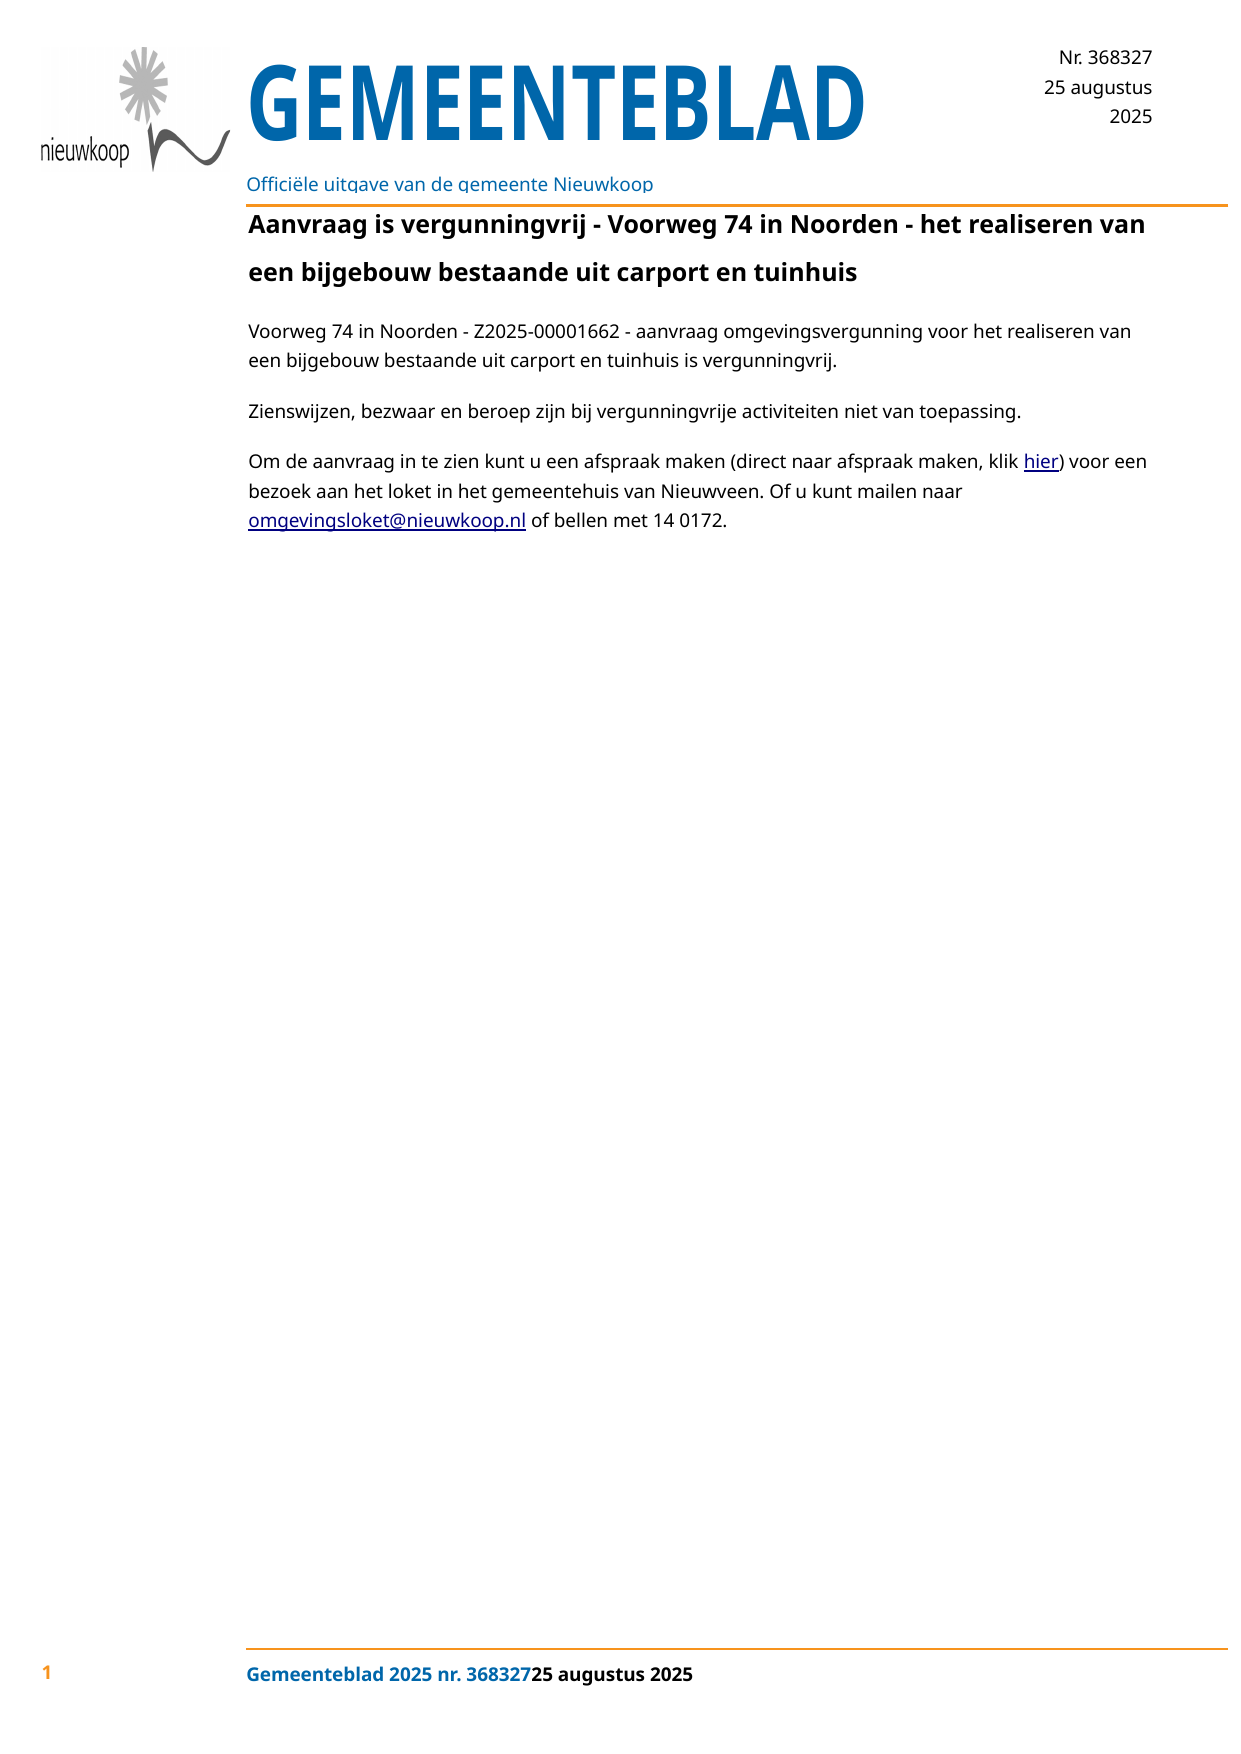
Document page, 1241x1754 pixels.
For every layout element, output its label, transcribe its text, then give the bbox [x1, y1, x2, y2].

picture [41, 47, 231, 172]
text Om de aanvraag in te zien kunt u een afspraak maken (direct naar afspraak maken, klik hier) voor een bezoek aan het loket in het gemeentehuis van Nieuwveen. Of u kunt mailen naar omgevingsloket@nieuwkoop.nl of bellen met 14 0172. [248, 448, 1152, 533]
text Zienswijzen, bezwaar en beroep zijn bij vergunningvrije activiteiten niet van toepassing. [248, 398, 1152, 424]
text Aanvraag is vergunningvrij - Voorweg 74 in Noorden - het realiseren van een bijgebouw bestaande uit carport en tuinhuis [248, 207, 1152, 288]
text Voorweg 74 in Noorden - Z2025-00001662 - aanvraag omgevingsvergunning voor het realiseren van een bijgebouw bestaande uit carport en tuinhuis is vergunningvrij. [248, 318, 1152, 373]
